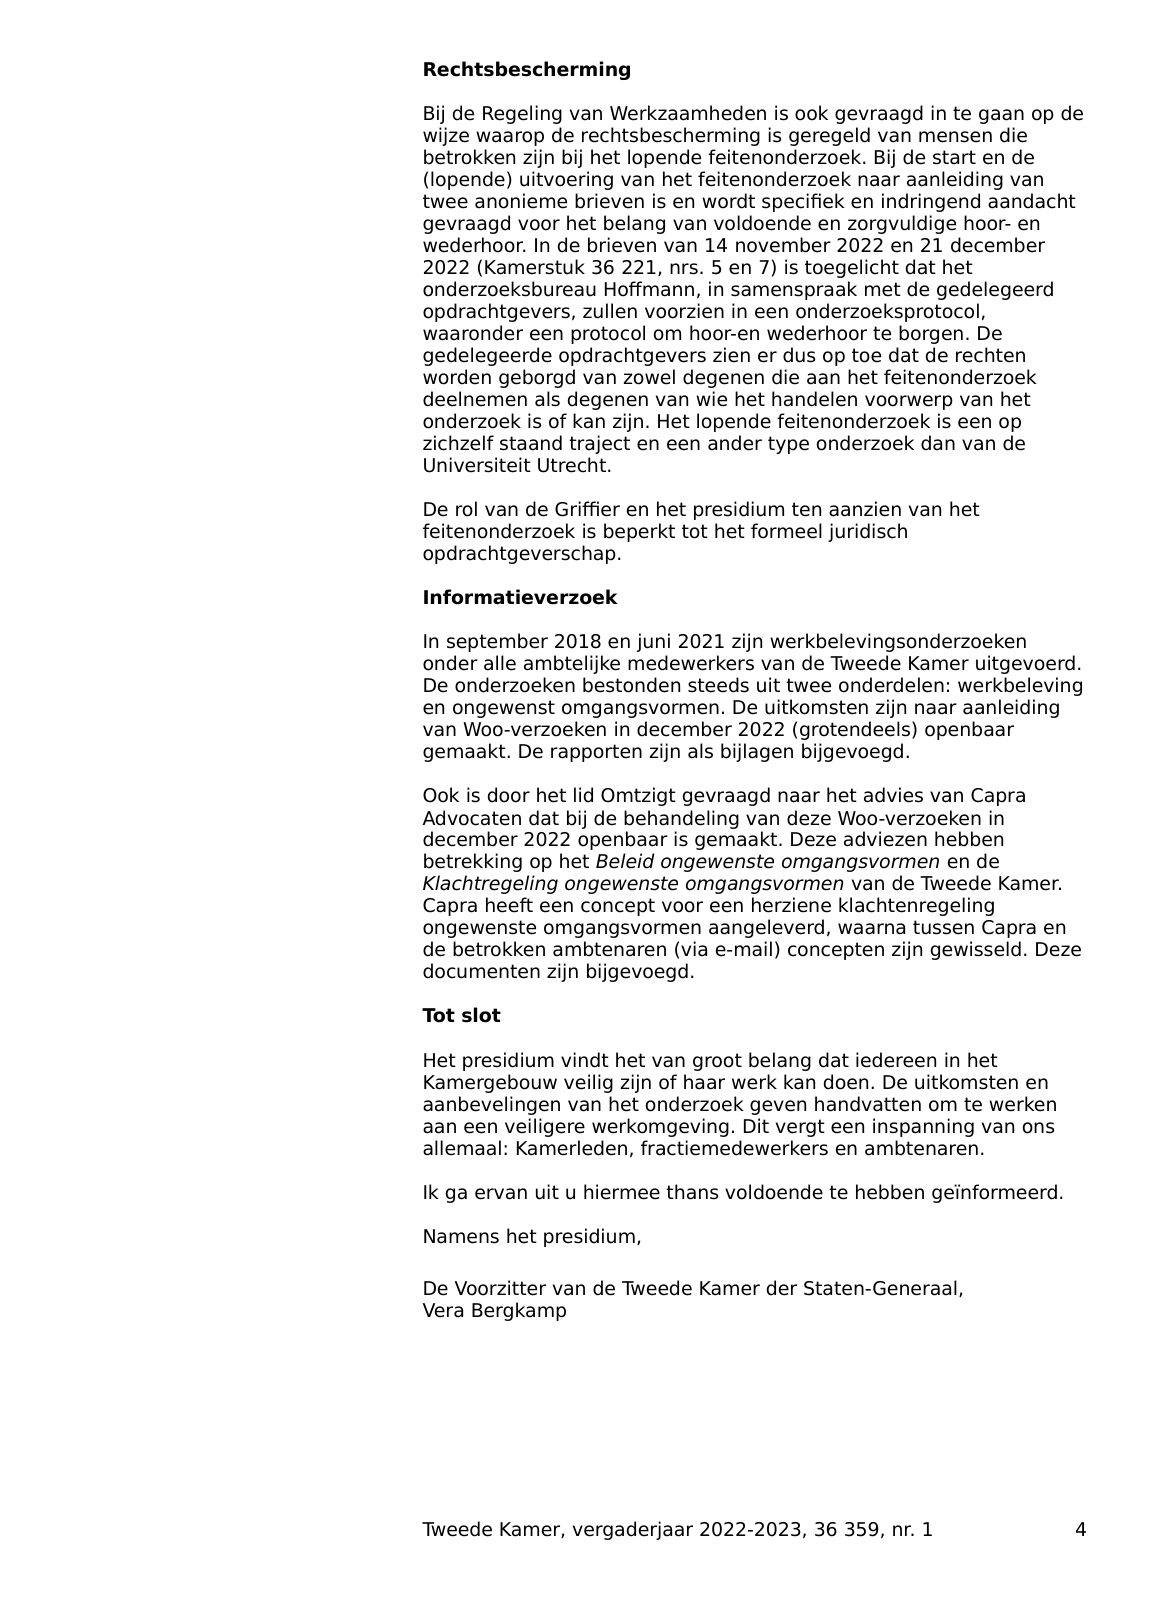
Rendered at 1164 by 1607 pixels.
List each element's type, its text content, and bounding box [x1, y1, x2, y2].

text De Voorzitter van de Tweede Kamer der Staten-Generaal, Vera Bergkamp [422, 1278, 1087, 1322]
text Bij de Regeling van Werkzaamheden is ook gevraagd in te gaan op de wijze waarop de rechtsbescherming is geregeld van mensen die betrokken zijn bij het lopende feitenonderzoek. Bij de start en de (lopende) uitvoering van het feitenonderzoek naar aanleiding van twee anonieme brieven is en wordt specifiek en indringend aandacht gevraagd voor het belang van voldoende en zorgvuldige hoor- en wederhoor. In de brieven van 14 november 2022 en 21 december 2022 (Kamerstuk 36 221, nrs. 5 en 7) is toegelicht dat het onderzoeksbureau Hoffmann, in samenspraak met de gedelegeerd opdrachtgevers, zullen voorzien in een onderzoeksprotocol, waaronder een protocol om hoor-en wederhoor te borgen. De gedelegeerde opdrachtgevers zien er dus op toe dat de rechten worden geborgd van zowel degenen die aan het feitenonderzoek deelnemen als degenen van wie het handelen voorwerp van het onderzoek is of kan zijn. Het lopende feitenonderzoek is een op zichzelf staand traject en een ander type onderzoek dan van de Universiteit Utrecht. [422, 103, 1087, 477]
text Het presidium vindt het van groot belang dat iedereen in het Kamergebouw veilig zijn of haar werk kan doen. De uitkomsten en aanbevelingen van het onderzoek geven handvatten om te werken aan een veiligere werkomgeving. Dit vergt een inspanning van ons allemaal: Kamerleden, fractiemedewerkers en ambtenaren. [422, 1049, 1087, 1159]
text Ik ga ervan uit u hiermee thans voldoende te hebben geïnformeerd. [422, 1182, 1087, 1204]
text Ook is door het lid Omtzigt gevraagd naar het advies van Capra Advocaten dat bij de behandeling van deze Woo-verzoeken in december 2022 openbaar is gemaakt. Deze adviezen hebben betrekking op het Beleid ongewenste omgangsvormen en de Klachtregeling ongewenste omgangsvormen van de Tweede Kamer. Capra heeft een concept voor een herziene klachtenregeling ongewenste omgangsvormen aangeleverd, waarna tussen Capra en de betrokken ambtenaren (via e-mail) concepten zijn gewisseld. Deze documenten zijn bijgevoegd. [422, 785, 1087, 983]
subtitle Tot slot [422, 1005, 1087, 1027]
text In september 2018 en juni 2021 zijn werkbelevingsonderzoeken onder alle ambtelijke medewerkers van de Tweede Kamer uitgevoerd. De onderzoeken bestonden steeds uit twee onderdelen: werkbeleving en ongewenst omgangsvormen. De uitkomsten zijn naar aanleiding van Woo-verzoeken in december 2022 (grotendeels) openbaar gemaakt. De rapporten zijn als bijlagen bijgevoegd. [422, 631, 1087, 763]
subtitle Informatieverzoek [422, 587, 1087, 609]
subtitle Rechtsbescherming [422, 59, 1087, 81]
text Namens het presidium, [422, 1226, 1087, 1248]
text De rol van de Griffier en het presidium ten aanzien van het feitenonderzoek is beperkt tot het formeel juridisch opdrachtgeverschap. [422, 499, 1087, 565]
